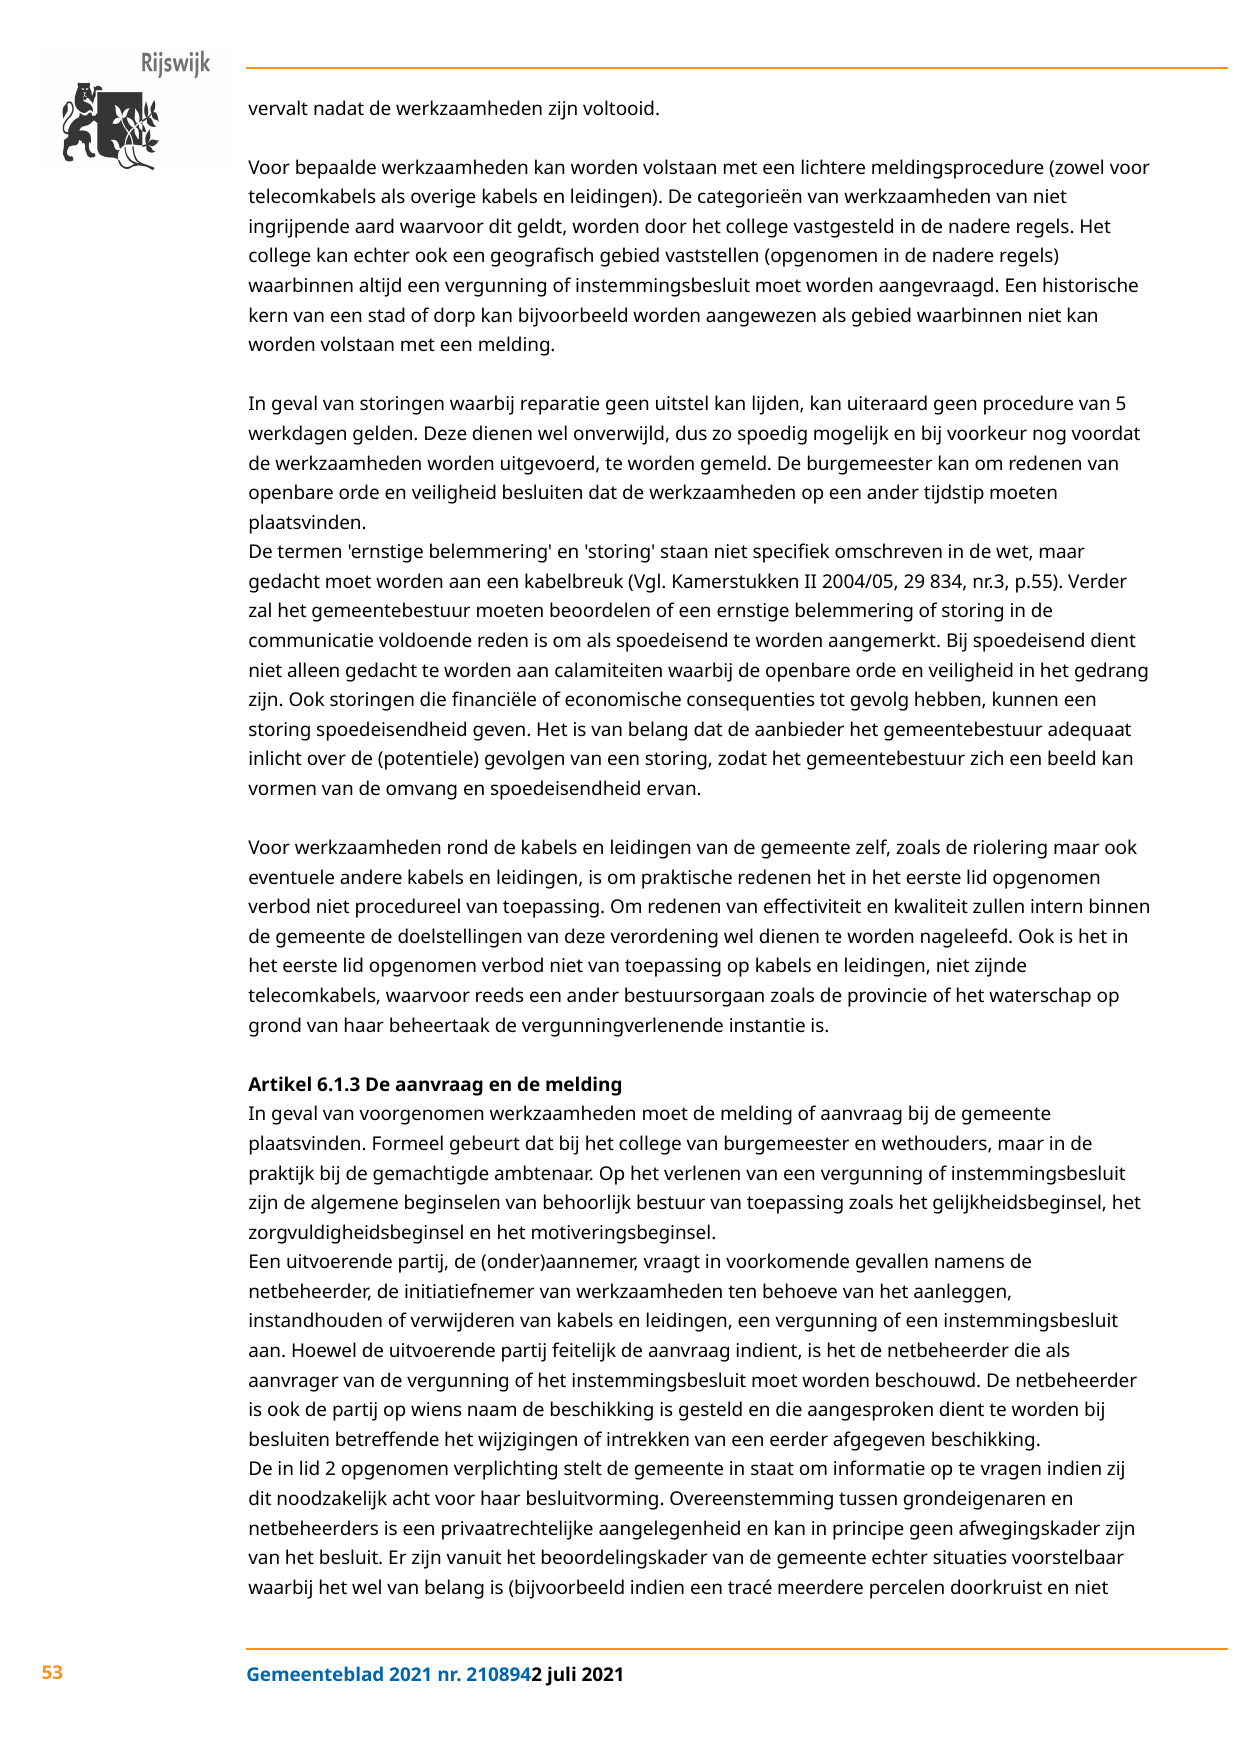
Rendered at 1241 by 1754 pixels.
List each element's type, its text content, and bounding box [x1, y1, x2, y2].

text vervalt nadat de werkzaamheden zijn voltooid. [248, 95, 1152, 121]
text De termen 'ernstige belemmering' en 'storing' staan niet specifiek omschreven in de wet, maar gedacht moet worden aan een kabelbreuk (Vgl. Kamerstukken II 2004/05, 29 834, nr.3, p.55). Verder zal het gemeentebestuur moeten beoordelen of een ernstige belemmering of storing in de communicatie voldoende reden is om als spoedeisend te worden aangemerkt. Bij spoedeisend dient niet alleen gedacht te worden aan calamiteiten waarbij de openbare orde en veiligheid in het gedrang zijn. Ook storingen die financiële of economische consequenties tot gevolg hebben, kunnen een storing spoedeisendheid geven. Het is van belang dat de aanbieder het gemeentebestuur adequaat inlicht over de (potentiele) gevolgen van een storing, zodat het gemeentebestuur zich een beeld kan vormen van de omvang en spoedeisendheid ervan. [248, 538, 1152, 801]
picture [41, 47, 231, 172]
text Een uitvoerende partij, de (onder)aannemer, vraagt in voorkomende gevallen namens de netbeheerder, de initiatiefnemer van werkzaamheden ten behoeve van het aanleggen, instandhouden of verwijderen van kabels en leidingen, een vergunning of een instemmingsbesluit aan. Hoewel de uitvoerende partij feitelijk de aanvraag indient, is het de netbeheerder die als aanvrager van de vergunning of het instemmingsbesluit moet worden beschouwd. De netbeheerder is ook de partij op wiens naam de beschikking is gesteld en die aangesproken dient te worden bij besluiten betreffende het wijzigingen of intrekken van een eerder afgegeven beschikking. [248, 1248, 1152, 1452]
text Voor werkzaamheden rond de kabels en leidingen van de gemeente zelf, zoals de riolering maar ook eventuele andere kabels en leidingen, is om praktische redenen het in het eerste lid opgenomen verbod niet procedureel van toepassing. Om redenen van effectiviteit en kwaliteit zullen intern binnen de gemeente de doelstellingen van deze verordening wel dienen te worden nageleefd. Ook is het in het eerste lid opgenomen verbod niet van toepassing op kabels en leidingen, niet zijnde telecomkabels, waarvoor reeds een ander bestuursorgaan zoals de provincie of het waterschap op grond van haar beheertaak de vergunningverlenende instantie is. [248, 834, 1152, 1038]
text In geval van voorgenomen werkzaamheden moet de melding of aanvraag bij de gemeente plaatsvinden. Formeel gebeurt dat bij het college van burgemeester en wethouders, maar in de praktijk bij de gemachtigde ambtenaar. Op het verlenen van een vergunning of instemmingsbesluit zijn de algemene beginselen van behoorlijk bestuur van toepassing zoals het gelijkheidsbeginsel, het zorgvuldigheidsbeginsel en het motiveringsbeginsel. [248, 1101, 1152, 1245]
text Artikel 6.1.3 De aanvraag en de melding [248, 1071, 1152, 1097]
text Voor bepaalde werkzaamheden kan worden volstaan met een lichtere meldingsprocedure (zowel voor telecomkabels als overige kabels en leidingen). De categorieën van werkzaamheden van niet ingrijpende aard waarvoor dit geldt, worden door het college vastgesteld in de nadere regels. Het college kan echter ook een geografisch gebied vaststellen (opgenomen in de nadere regels) waarbinnen altijd een vergunning of instemmingsbesluit moet worden aangevraagd. Een historische kern van een stad of dorp kan bijvoorbeeld worden aangewezen als gebied waarbinnen niet kan worden volstaan met een melding. [248, 154, 1152, 357]
text In geval van storingen waarbij reparatie geen uitstel kan lijden, kan uiteraard geen procedure van 5 werkdagen gelden. Deze dienen wel onverwijld, dus zo spoedig mogelijk en bij voorkeur nog voordat de werkzaamheden worden uitgevoerd, te worden gemeld. De burgemeester kan om redenen van openbare orde en veiligheid besluiten dat de werkzaamheden op een ander tijdstip moeten plaatsvinden. [248, 391, 1152, 535]
text De in lid 2 opgenomen verplichting stelt de gemeente in staat om informatie op te vragen indien zij dit noodzakelijk acht voor haar besluitvorming. Overeenstemming tussen grondeigenaren en netbeheerders is een privaatrechtelijke aangelegenheid en kan in principe geen afwegingskader zijn van het besluit. Er zijn vanuit het beoordelingskader van de gemeente echter situaties voorstelbaar waarbij het wel van belang is (bijvoorbeeld indien een tracé meerdere percelen doorkruist en niet [248, 1456, 1152, 1600]
